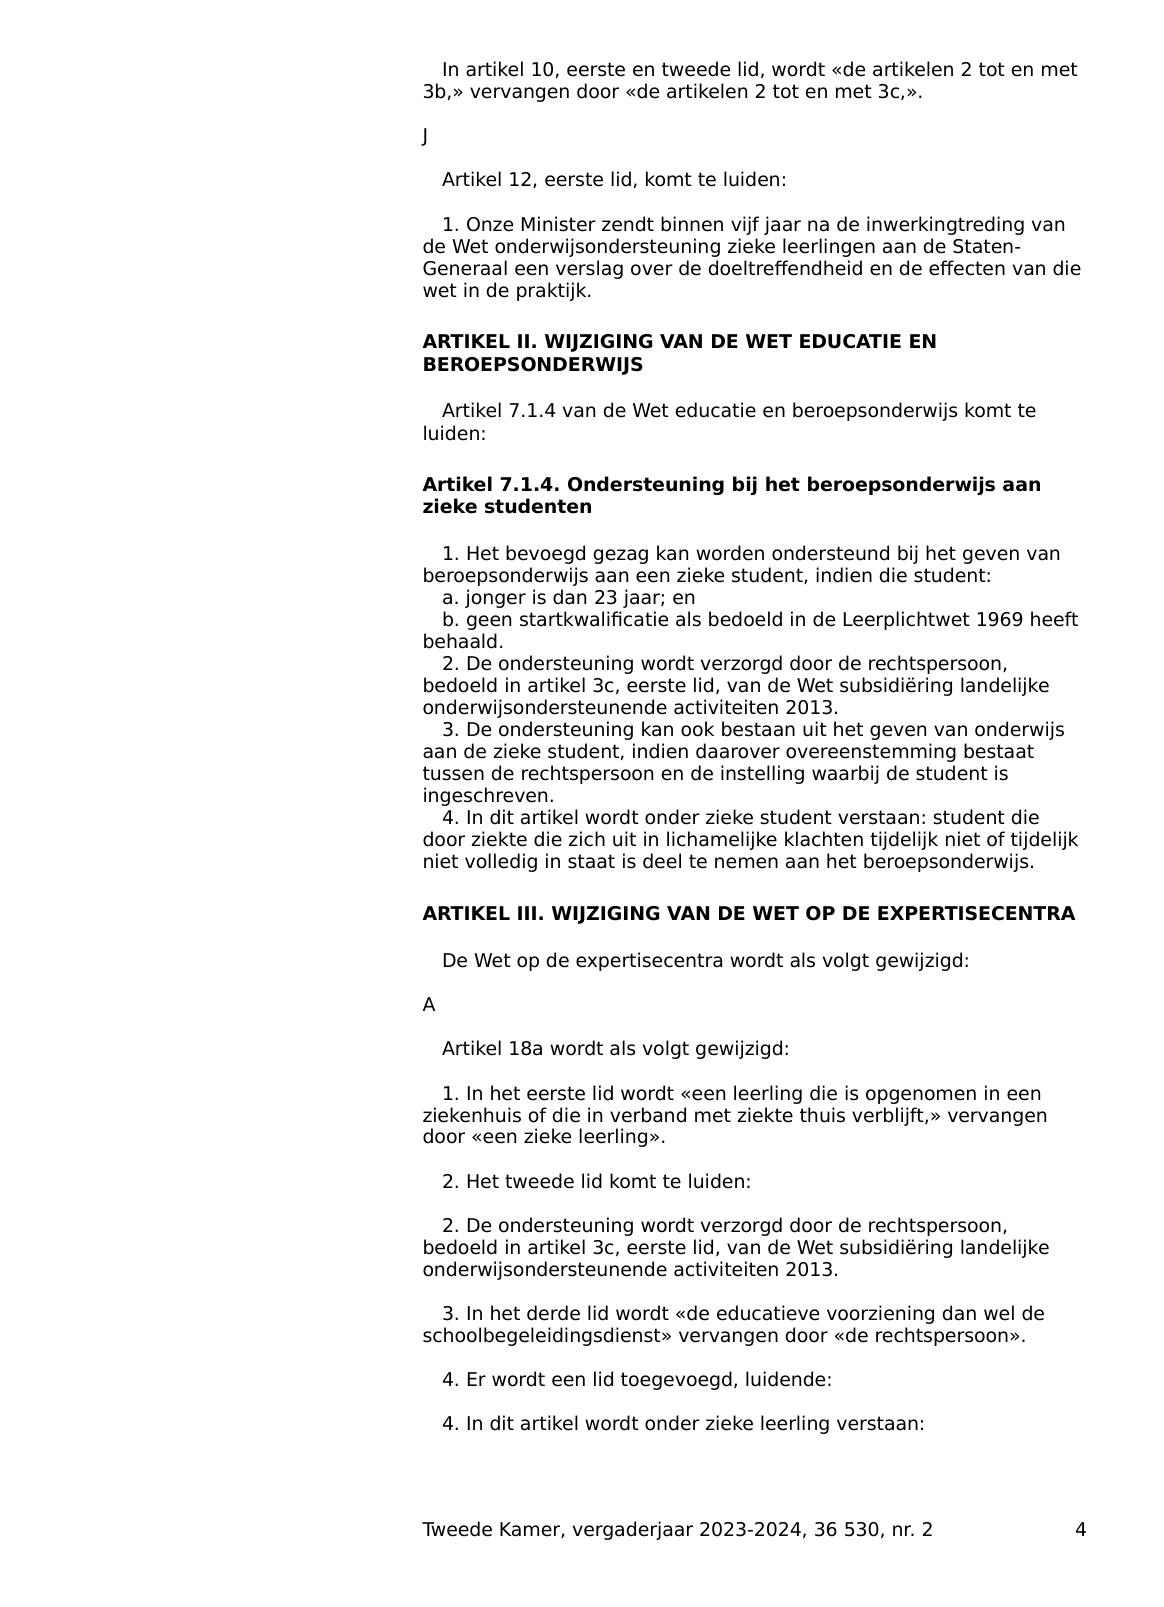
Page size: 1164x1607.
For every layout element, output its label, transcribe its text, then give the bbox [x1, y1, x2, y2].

text A [422, 994, 1087, 1016]
subtitle ARTIKEL II. WIJZIGING VAN DE WET EDUCATIE EN BEROEPSONDERWIJS [422, 331, 1087, 375]
text In artikel 10, eerste en tweede lid, wordt «de artikelen 2 tot en met 3b,» vervangen door «de artikelen 2 tot en met 3c,». [422, 59, 1087, 103]
text De Wet op de expertisecentra wordt als volgt gewijzigd: [422, 950, 1087, 972]
text 3. In het derde lid wordt «de educatieve voorziening dan wel de schoolbegeleidingsdienst» vervangen door «de rechtspersoon». [422, 1303, 1087, 1347]
text Artikel 12, eerste lid, komt te luiden: [422, 169, 1087, 191]
text 1. Het bevoegd gezag kan worden ondersteund bij het geven van beroepsonderwijs aan een zieke student, indien die student: [422, 543, 1087, 587]
text a. jonger is dan 23 jaar; en [422, 587, 1087, 609]
text 2. De ondersteuning wordt verzorgd door de rechtspersoon, bedoeld in artikel 3c, eerste lid, van de Wet subsidiëring landelijke onderwijsondersteunende activiteiten 2013. [422, 653, 1087, 719]
subtitle ARTIKEL III. WIJZIGING VAN DE WET OP DE EXPERTISECENTRA [422, 903, 1087, 925]
text 4. Er wordt een lid toegevoegd, luidende: [422, 1369, 1087, 1391]
text Artikel 7.1.4 van de Wet educatie en beroepsonderwijs komt te luiden: [422, 400, 1087, 444]
text 3. De ondersteuning kan ook bestaan uit het geven van onderwijs aan de zieke student, indien daarover overeenstemming bestaat tussen de rechtspersoon en de instelling waarbij de student is ingeschreven. [422, 719, 1087, 807]
text 2. Het tweede lid komt te luiden: [422, 1171, 1087, 1193]
text Artikel 18a wordt als volgt gewijzigd: [422, 1038, 1087, 1060]
text 1. In het eerste lid wordt «een leerling die is opgenomen in een ziekenhuis of die in verband met ziekte thuis verblijft,» vervangen door «een zieke leerling». [422, 1082, 1087, 1148]
text 4. In dit artikel wordt onder zieke student verstaan: student die door ziekte die zich uit in lichamelijke klachten tijdelijk niet of tijdelijk niet volledig in staat is deel te nemen aan het beroepsonderwijs. [422, 807, 1087, 873]
text 4. In dit artikel wordt onder zieke leerling verstaan: [422, 1413, 1087, 1435]
text 2. De ondersteuning wordt verzorgd door de rechtspersoon, bedoeld in artikel 3c, eerste lid, van de Wet subsidiëring landelijke onderwijsondersteunende activiteiten 2013. [422, 1215, 1087, 1281]
text b. geen startkwalificatie als bedoeld in de Leerplichtwet 1969 heeft behaald. [422, 609, 1087, 653]
text J [422, 125, 1087, 147]
text 1. Onze Minister zendt binnen vijf jaar na de inwerkingtreding van de Wet onderwijsondersteuning zieke leerlingen aan de Staten-Generaal een verslag over de doeltreffendheid en de effecten van die wet in de praktijk. [422, 213, 1087, 301]
subtitle Artikel 7.1.4. Ondersteuning bij het beroepsonderwijs aan zieke studenten [422, 474, 1087, 518]
